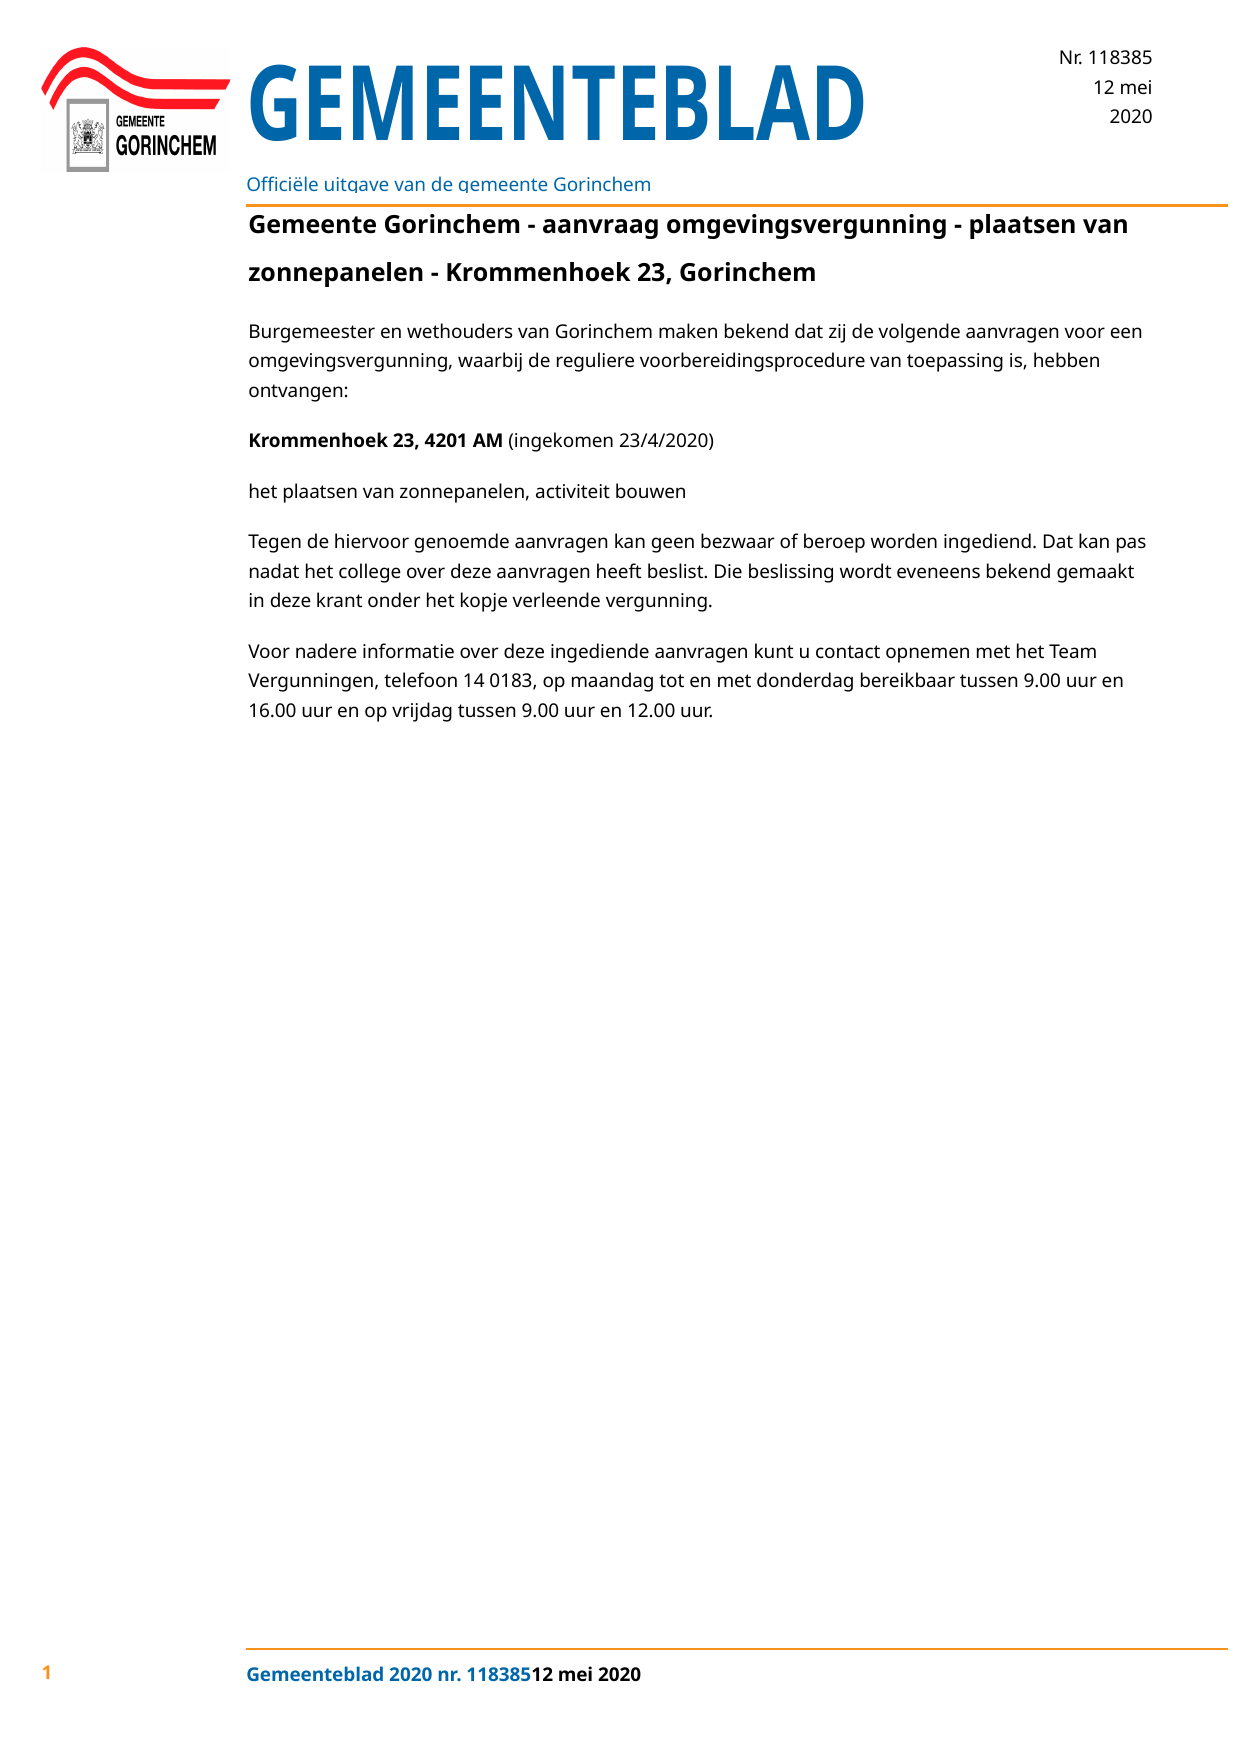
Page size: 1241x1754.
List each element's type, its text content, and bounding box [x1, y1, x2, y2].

text Krommenhoek 23, 4201 AM (ingekomen 23/4/2020) [248, 427, 1152, 453]
text het plaatsen van zonnepanelen, activiteit bouwen [248, 478, 1152, 504]
text Burgemeester en wethouders van Gorinchem maken bekend dat zij de volgende aanvragen voor een omgevingsvergunning, waarbij de reguliere voorbereidingsprocedure van toepassing is, hebben ontvangen: [248, 318, 1152, 403]
picture [41, 47, 231, 172]
text Gemeente Gorinchem - aanvraag omgevingsvergunning - plaatsen van zonnepanelen - Krommenhoek 23, Gorinchem [248, 207, 1152, 288]
text Voor nadere informatie over deze ingediende aanvragen kunt u contact opnemen met het Team Vergunningen, telefoon 14 0183, op maandag tot en met donderdag bereikbaar tussen 9.00 uur en 16.00 uur en op vrijdag tussen 9.00 uur en 12.00 uur. [248, 638, 1152, 723]
text Tegen de hiervoor genoemde aanvragen kan geen bezwaar of beroep worden ingediend. Dat kan pas nadat het college over deze aanvragen heeft beslist. Die beslissing wordt eveneens bekend gemaakt in deze krant onder het kopje verleende vergunning. [248, 528, 1152, 613]
